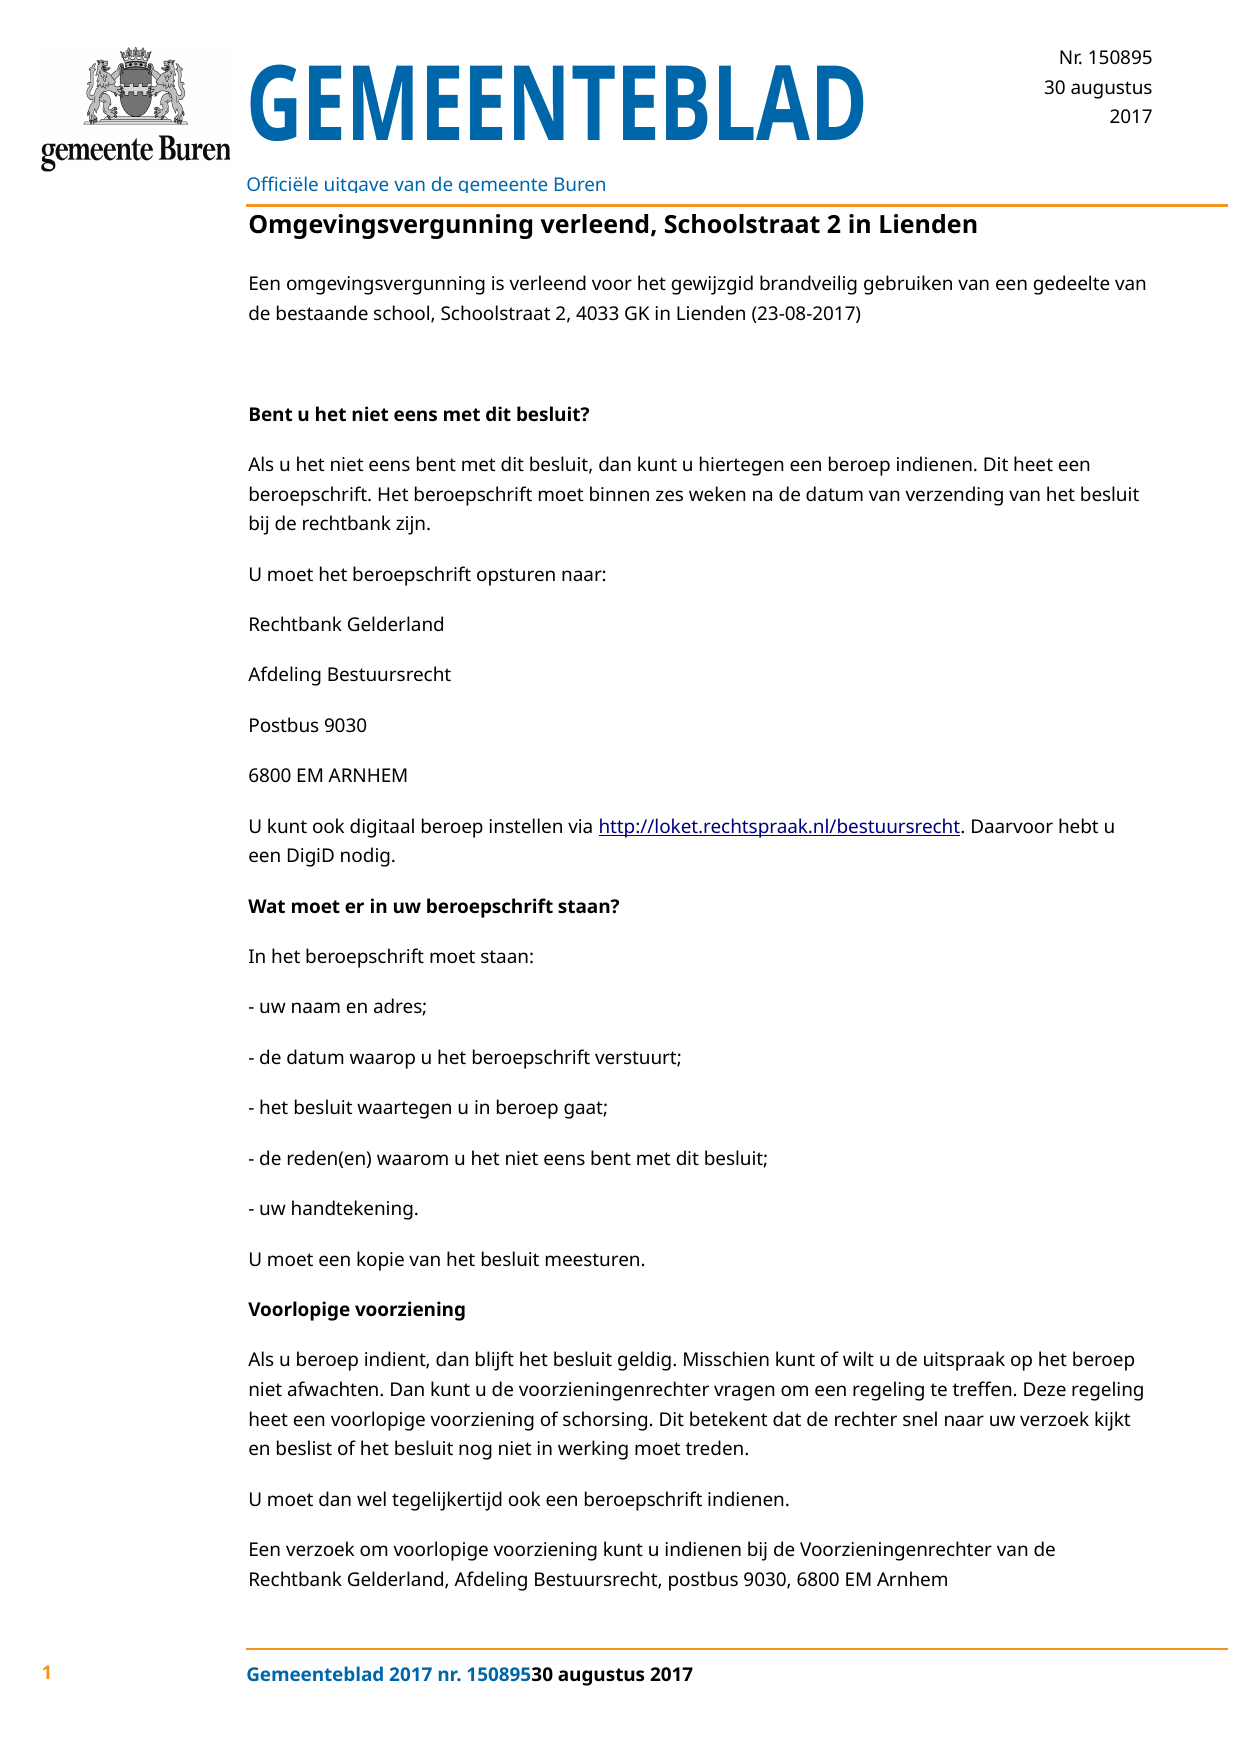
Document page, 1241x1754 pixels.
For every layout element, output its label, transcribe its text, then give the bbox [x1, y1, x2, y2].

text Voorlopige voorziening [248, 1296, 1152, 1322]
text In het beroepschrift moet staan: [248, 943, 1152, 969]
text Wat moet er in uw beroepschrift staan? [248, 893, 1152, 918]
text - de datum waarop u het beroepschrift verstuurt; [248, 1044, 1152, 1070]
text - de reden(en) waarom u het niet eens bent met dit besluit; [248, 1145, 1152, 1171]
text Omgevingsvergunning verleend, Schoolstraat 2 in Lienden [248, 207, 1152, 241]
text U kunt ook digitaal beroep instellen via http://loket.rechtspraak.nl/bestuursrecht. Daarvoor hebt u een DigiD nodig. [248, 813, 1152, 868]
text Afdeling Bestuursrecht [248, 662, 1152, 687]
text Rechtbank Gelderland [248, 611, 1152, 637]
text Postbus 9030 [248, 712, 1152, 738]
text U moet dan wel tegelijkertijd ook een beroepschrift indienen. [248, 1486, 1152, 1511]
text Een verzoek om voorlopige voorziening kunt u indienen bij de Voorzieningenrechter van de Rechtbank Gelderland, Afdeling Bestuursrecht, postbus 9030, 6800 EM Arnhem [248, 1536, 1152, 1591]
text Als u het niet eens bent met dit besluit, dan kunt u hiertegen een beroep indienen. Dit heet een beroepschrift. Het beroepschrift moet binnen zes weken na de datum van verzending van het besluit bij de rechtbank zijn. [248, 451, 1152, 536]
picture [41, 47, 231, 172]
text U moet het beroepschrift opsturen naar: [248, 561, 1152, 586]
text Als u beroep indient, dan blijft het besluit geldig. Misschien kunt of wilt u de uitspraak op het beroep niet afwachten. Dan kunt u de voorzieningenrechter vragen om een regeling te treffen. Deze regeling heet een voorlopige voorziening of schorsing. Dit betekent dat de rechter snel naar uw verzoek kijkt en beslist of het besluit nog niet in werking moet treden. [248, 1347, 1152, 1461]
text Een omgevingsvergunning is verleend voor het gewijzgid brandveilig gebruiken van een gedeelte van de bestaande school, Schoolstraat 2, 4033 GK in Lienden (23-08-2017) [248, 270, 1152, 326]
text 6800 EM ARNHEM [248, 762, 1152, 788]
text - het besluit waartegen u in beroep gaat; [248, 1094, 1152, 1120]
text - uw handtekening. [248, 1195, 1152, 1221]
text - uw naam en adres; [248, 994, 1152, 1019]
text U moet een kopie van het besluit meesturen. [248, 1246, 1152, 1271]
text Bent u het niet eens met dit besluit? [248, 401, 1152, 426]
